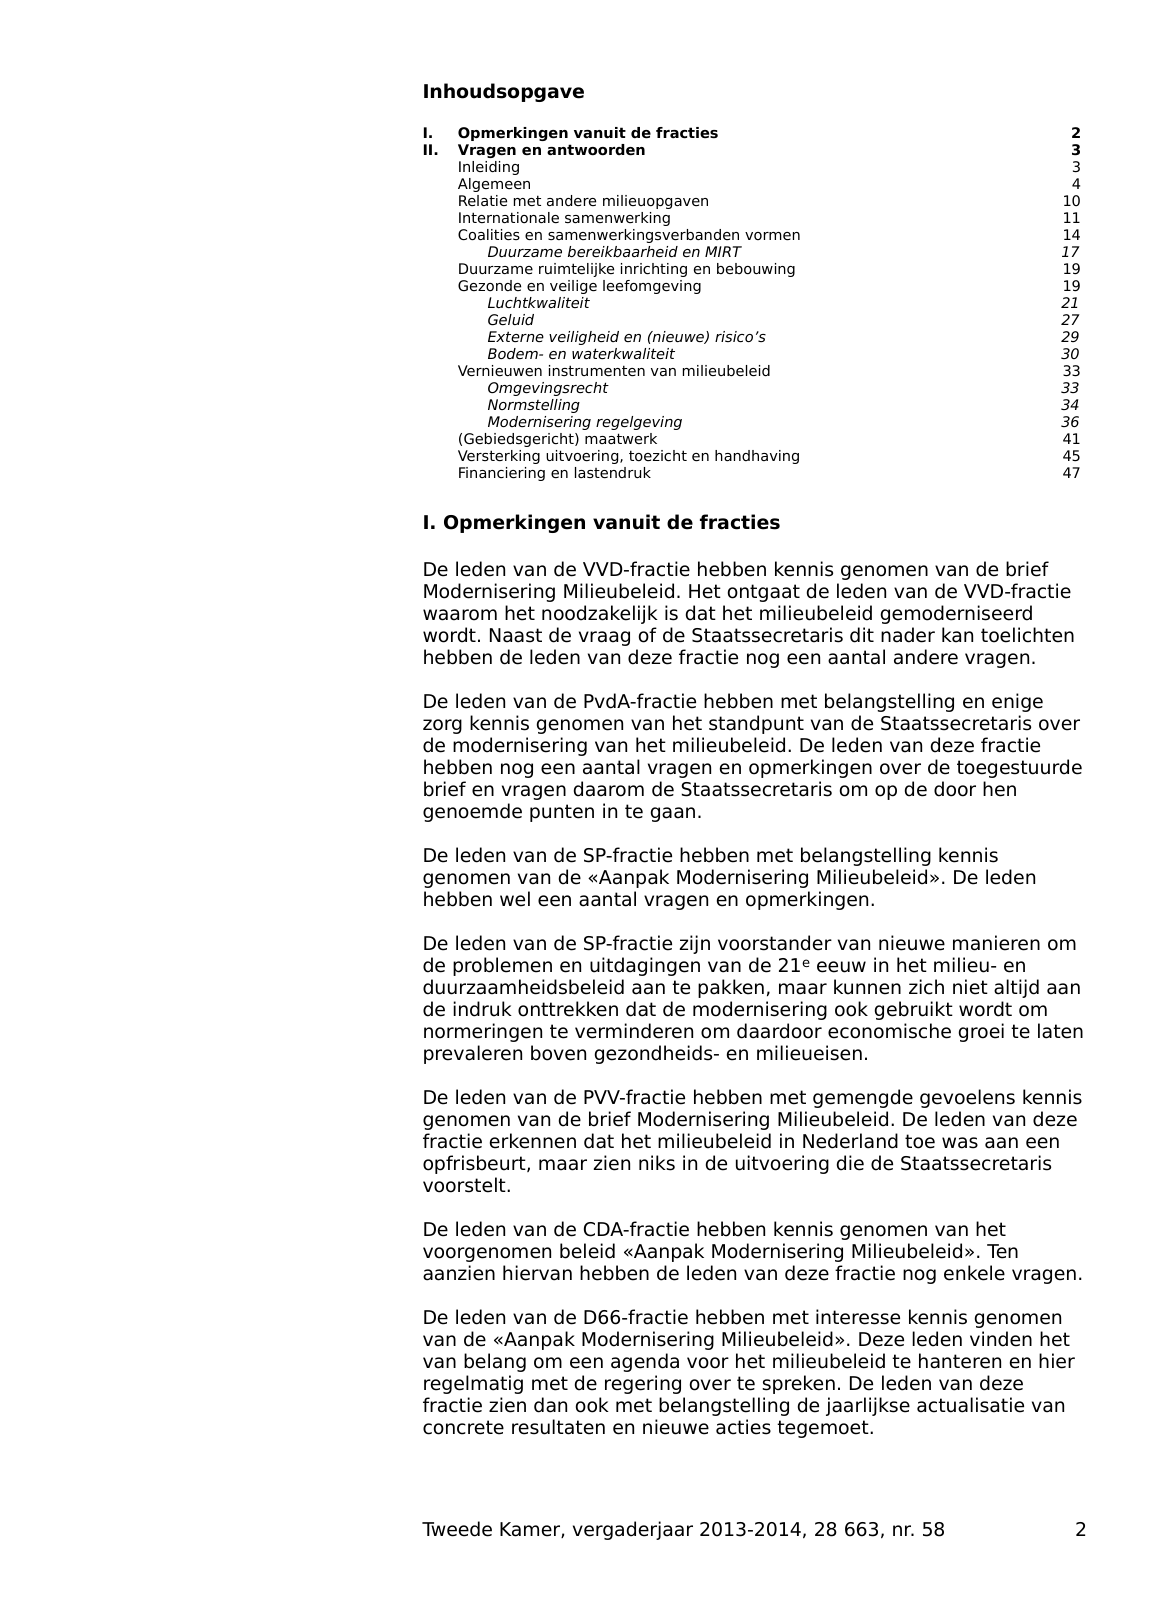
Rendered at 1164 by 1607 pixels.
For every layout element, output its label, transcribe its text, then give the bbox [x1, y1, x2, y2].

table_cell [422, 312, 452, 329]
table_cell Normstelling [481, 397, 1013, 414]
text De leden van de D66-fractie hebben met interesse kennis genomen van de «Aanpak Modernisering Milieubeleid». Deze leden vinden het van belang om een agenda voor het milieubeleid te hanteren en hier regelmatig met de regering over te spreken. De leden van deze fractie zien dan ook met belangstelling de jaarlijkse actualisatie van concrete resultaten en nieuwe acties tegemoet. [422, 1307, 1087, 1439]
table_cell [422, 261, 452, 278]
text De leden van de PVV-fractie hebben met gemengde gevoelens kennis genomen van de brief Modernisering Milieubeleid. De leden van deze fractie erkennen dat het milieubeleid in Nederland toe was aan een opfrisbeurt, maar zien niks in de uitvoering die de Staatssecretaris voorstelt. [422, 1087, 1087, 1197]
table_cell [422, 210, 452, 227]
table_cell [422, 193, 452, 210]
table_cell [422, 244, 452, 261]
table_cell [422, 159, 452, 176]
table_cell [452, 414, 481, 431]
table_cell 45 [1013, 448, 1087, 465]
table_cell [422, 465, 452, 482]
table_cell [422, 431, 452, 448]
table_cell (Gebiedsgericht) maatwerk [452, 431, 1013, 448]
table_cell Duurzame bereikbaarheid en MIRT [481, 244, 1013, 261]
table_cell [422, 346, 452, 363]
text De leden van de VVD-fractie hebben kennis genomen van de brief Modernisering Milieubeleid. Het ontgaat de leden van de VVD-fractie waarom het noodzakelijk is dat het milieubeleid gemoderniseerd wordt. Naast de vraag of de Staatssecretaris dit nader kan toelichten hebben de leden van deze fractie nog een aantal andere vragen. [422, 559, 1087, 668]
table_cell Duurzame ruimtelijke inrichting en bebouwing [452, 261, 1013, 278]
subtitle Inhoudsopgave [422, 81, 1087, 103]
table_cell 3 [1013, 159, 1087, 176]
text De leden van de CDA-fractie hebben kennis genomen van het voorgenomen beleid «Aanpak Modernisering Milieubeleid». Ten aanzien hiervan hebben de leden van deze fractie nog enkele vragen. [422, 1219, 1087, 1285]
table_cell 36 [1013, 414, 1087, 431]
table_cell 14 [1013, 227, 1087, 244]
table_cell [422, 176, 452, 193]
table_cell 41 [1013, 431, 1087, 448]
table_cell 29 [1013, 329, 1087, 346]
table_cell [422, 414, 452, 431]
table_cell 21 [1013, 295, 1087, 312]
table_cell 33 [1013, 363, 1087, 380]
table_cell Internationale samenwerking [452, 210, 1013, 227]
table_cell Geluid [481, 312, 1013, 329]
table_cell [452, 295, 481, 312]
table_cell [452, 397, 481, 414]
table_cell Financiering en lastendruk [452, 465, 1013, 482]
text De leden van de SP-fractie hebben met belangstelling kennis genomen van de «Aanpak Modernisering Milieubeleid». De leden hebben wel een aantal vragen en opmerkingen. [422, 845, 1087, 911]
table_cell Modernisering regelgeving [481, 414, 1013, 431]
table_cell [452, 312, 481, 329]
table_cell Inleiding [452, 159, 1013, 176]
table_header I. [422, 125, 452, 142]
table_cell 19 [1013, 278, 1087, 295]
table_cell [422, 278, 452, 295]
table_cell Algemeen [452, 176, 1013, 193]
table_cell [452, 244, 481, 261]
table_cell [452, 329, 481, 346]
table_cell [422, 397, 452, 414]
table_cell 4 [1013, 176, 1087, 193]
table_cell Bodem- en waterkwaliteit [481, 346, 1013, 363]
table_cell 10 [1013, 193, 1087, 210]
table_cell Vragen en antwoorden [452, 142, 1013, 159]
table_cell [422, 380, 452, 397]
subtitle I. Opmerkingen vanuit de fracties [422, 512, 1087, 534]
table_cell 3 [1013, 142, 1087, 159]
table_cell Gezonde en veilige leefomgeving [452, 278, 1013, 295]
table_cell Versterking uitvoering, toezicht en handhaving [452, 448, 1013, 465]
table_cell II. [422, 142, 452, 159]
table_cell 47 [1013, 465, 1087, 482]
table_cell Vernieuwen instrumenten van milieubeleid [452, 363, 1013, 380]
table_cell [422, 295, 452, 312]
table_cell Omgevingsrecht [481, 380, 1013, 397]
text De leden van de PvdA-fractie hebben met belangstelling en enige zorg kennis genomen van het standpunt van de Staatssecretaris over de modernisering van het milieubeleid. De leden van deze fractie hebben nog een aantal vragen en opmerkingen over de toegestuurde brief en vragen daarom de Staatssecretaris om op de door hen genoemde punten in te gaan. [422, 691, 1087, 823]
table_cell 34 [1013, 397, 1087, 414]
table_cell Coalities en samenwerkingsverbanden vormen [452, 227, 1013, 244]
table_cell 19 [1013, 261, 1087, 278]
table_cell Externe veiligheid en (nieuwe) risico’s [481, 329, 1013, 346]
table_cell [422, 227, 452, 244]
text De leden van de SP-fractie zijn voorstander van nieuwe manieren om de problemen en uitdagingen van de 21e eeuw in het milieu- en duurzaamheidsbeleid aan te pakken, maar kunnen zich niet altijd aan de indruk onttrekken dat de modernisering ook gebruikt wordt om normeringen te verminderen om daardoor economische groei te laten prevaleren boven gezondheids- en milieueisen. [422, 933, 1087, 1065]
table_cell 30 [1013, 346, 1087, 363]
table_cell [422, 448, 452, 465]
table_header 2 [1013, 125, 1087, 142]
table_cell 33 [1013, 380, 1087, 397]
table_cell [422, 329, 452, 346]
table_header Opmerkingen vanuit de fracties [452, 125, 1013, 142]
table_cell Relatie met andere milieuopgaven [452, 193, 1013, 210]
table_cell [422, 363, 452, 380]
table_cell 27 [1013, 312, 1087, 329]
table_cell 11 [1013, 210, 1087, 227]
table_cell [452, 346, 481, 363]
table_cell [452, 380, 481, 397]
table_cell 17 [1013, 244, 1087, 261]
table_cell Luchtkwaliteit [481, 295, 1013, 312]
